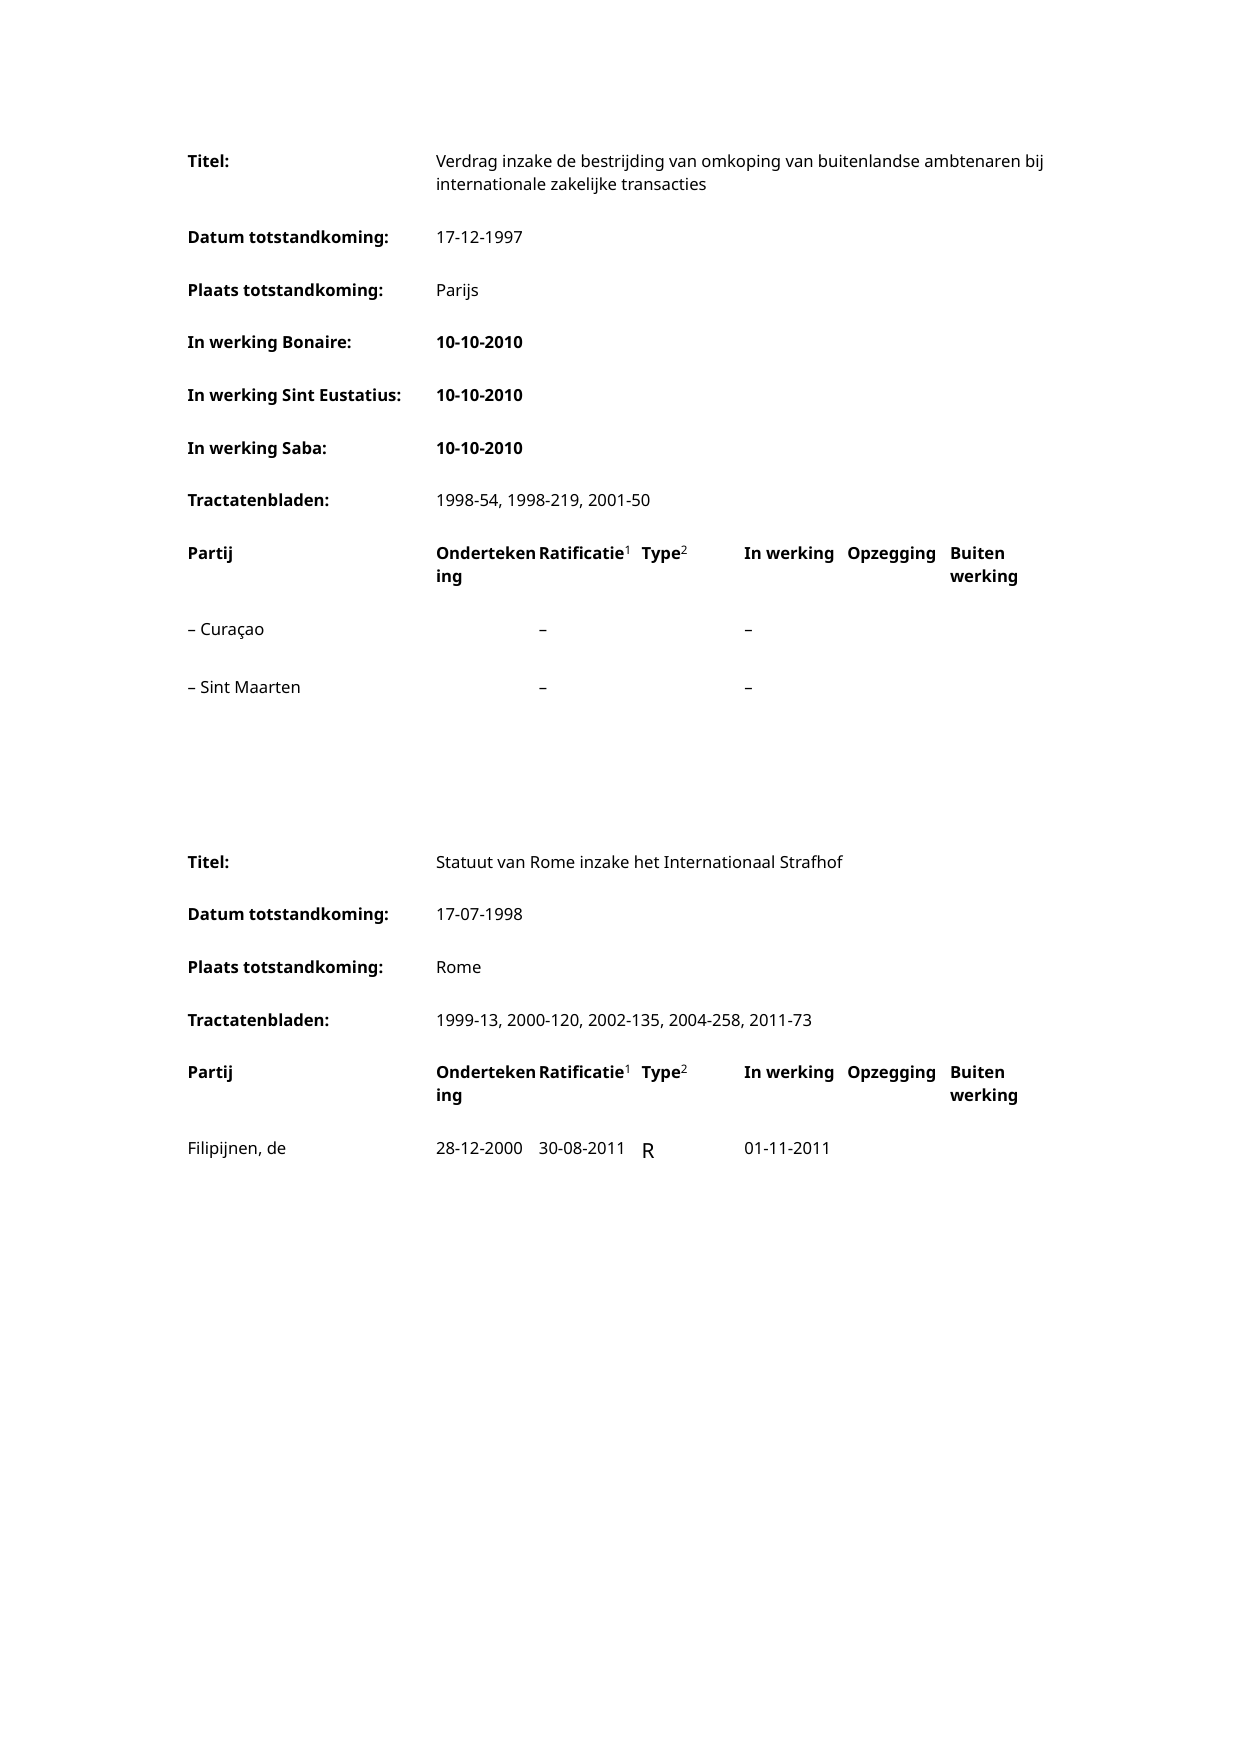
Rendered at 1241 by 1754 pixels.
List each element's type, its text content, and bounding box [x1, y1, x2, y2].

table_cell Partij [188, 1061, 436, 1137]
table_cell Ondertekening [436, 542, 539, 617]
table_cell 28-12-2000 [436, 1137, 539, 1195]
table_cell Buiten werking [950, 1061, 1053, 1137]
table_header Titel: [188, 150, 436, 225]
table_cell [641, 617, 744, 676]
table_cell Opzegging [847, 1061, 950, 1137]
table_cell 10-10-2010 [436, 384, 1053, 436]
table_cell – Curaçao [188, 617, 436, 676]
table_cell Plaats totstandkoming: [188, 278, 436, 331]
table_cell – [539, 676, 641, 734]
table_cell Datum totstandkoming: [188, 225, 436, 278]
table_header Verdrag inzake de bestrijding van omkoping van buitenlandse ambtenaren bij internationale zakelijke transacties [436, 150, 1053, 225]
table_cell 30-08-2011 [539, 1137, 641, 1195]
table_cell [950, 617, 1053, 676]
table_cell Type2 [641, 1061, 744, 1137]
table_cell Rome [436, 956, 1053, 1008]
table_cell [436, 617, 539, 676]
table_cell Datum totstandkoming: [188, 903, 436, 956]
table_cell 10-10-2010 [436, 331, 1053, 383]
table_cell 17-12-1997 [436, 225, 1053, 278]
table_cell 17-07-1998 [436, 903, 1053, 956]
table_cell [950, 676, 1053, 734]
table_cell – [744, 676, 847, 734]
table_cell Opzegging [847, 542, 950, 617]
table_cell – [744, 617, 847, 676]
table_cell Ondertekening [436, 1061, 539, 1137]
table_header Statuut van Rome inzake het Internationaal Strafhof [436, 850, 1053, 903]
table_cell 1999-13, 2000-120, 2002-135, 2004-258, 2011-73 [436, 1009, 1053, 1061]
table_cell Ratificatie1 [539, 1061, 641, 1137]
table_cell Tractatenbladen: [188, 1009, 436, 1061]
table_cell In werking Sint Eustatius: [188, 384, 436, 436]
table_cell Parijs [436, 278, 1053, 331]
table_cell Plaats totstandkoming: [188, 956, 436, 1008]
table_cell Type2 [641, 542, 744, 617]
table_cell – [539, 617, 641, 676]
table_cell [847, 1137, 950, 1195]
table_cell [847, 617, 950, 676]
table_cell 10-10-2010 [436, 436, 1053, 489]
table_cell [950, 1137, 1053, 1195]
table_cell Tractatenbladen: [188, 489, 436, 542]
table_cell Partij [188, 542, 436, 617]
table_header Titel: [188, 850, 436, 903]
table_cell [847, 676, 950, 734]
table_cell Filipijnen, de [188, 1137, 436, 1195]
table_cell Buiten werking [950, 542, 1053, 617]
table_cell [436, 676, 539, 734]
table_cell 01-11-2011 [744, 1137, 847, 1195]
table_cell In werking [744, 1061, 847, 1137]
table_cell [641, 676, 744, 734]
table_cell In werking [744, 542, 847, 617]
table_cell In werking Saba: [188, 436, 436, 489]
table_cell In werking Bonaire: [188, 331, 436, 383]
table_cell 1998-54, 1998-219, 2001-50 [436, 489, 1053, 542]
table_cell R [641, 1137, 744, 1195]
table_cell Ratificatie1 [539, 542, 641, 617]
table_cell – Sint Maarten [188, 676, 436, 734]
